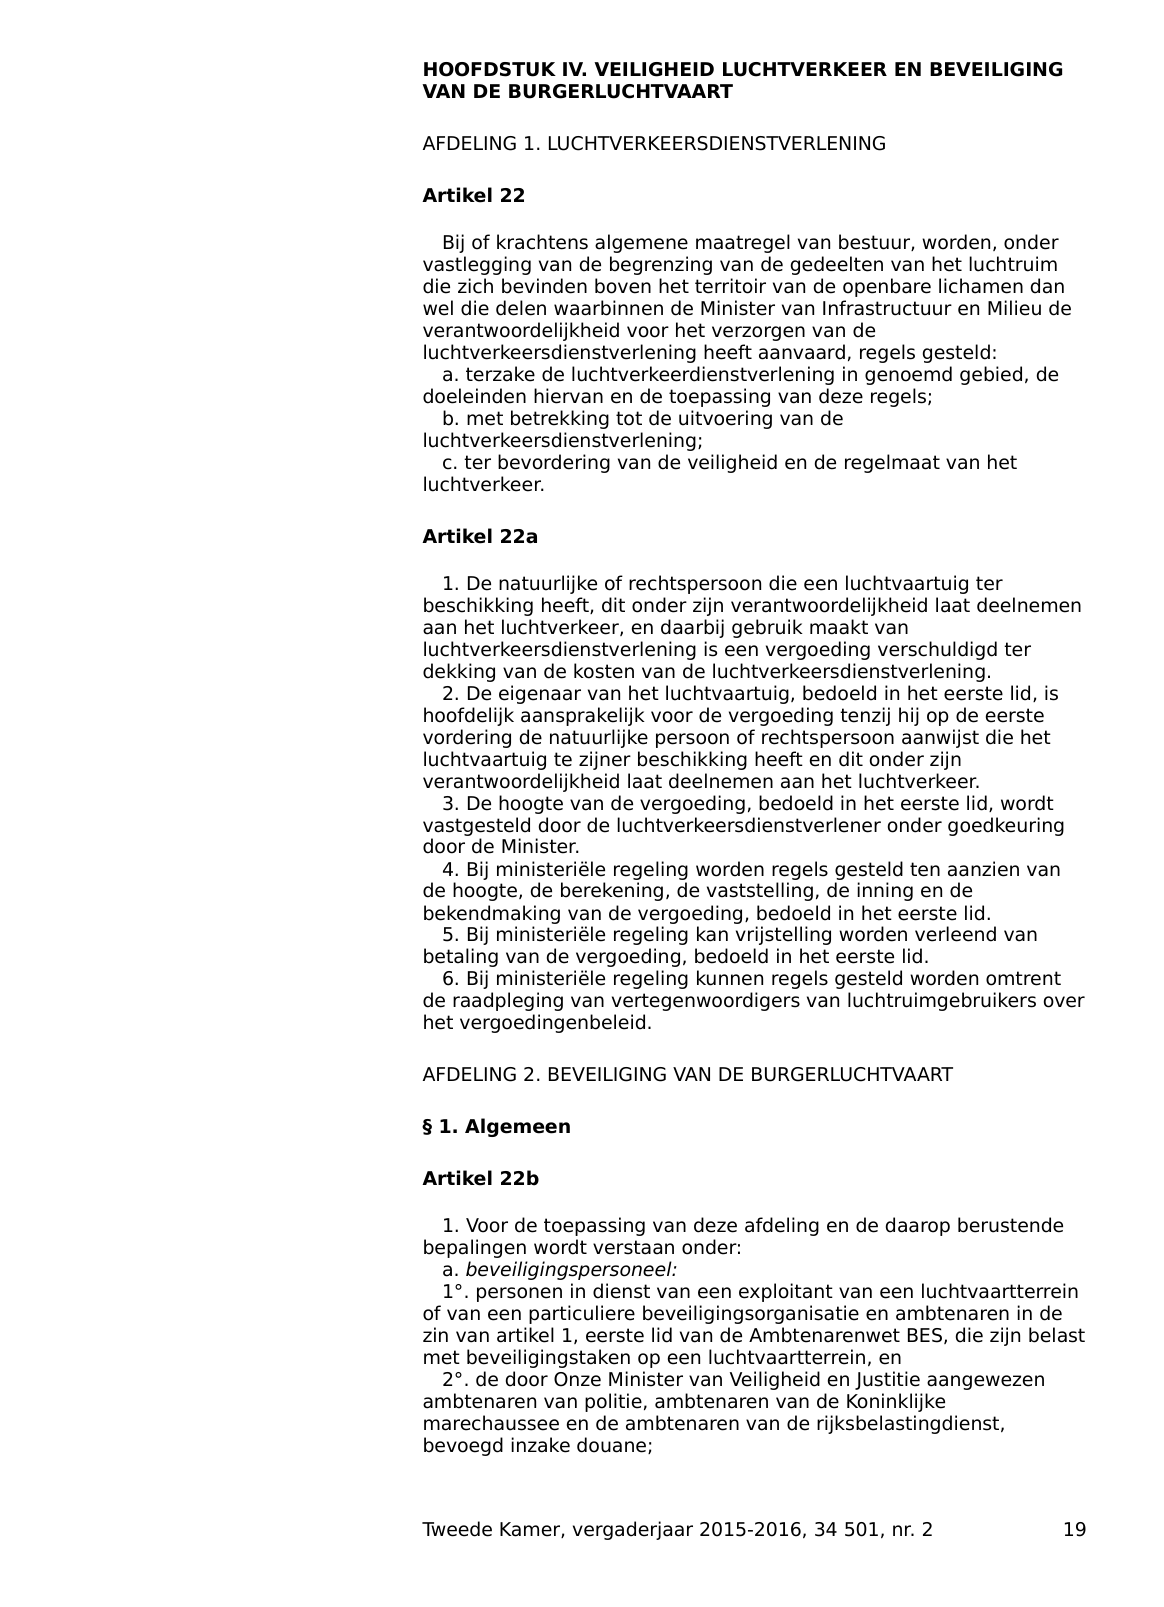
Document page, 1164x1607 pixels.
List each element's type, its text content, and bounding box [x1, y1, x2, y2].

subtitle HOOFDSTUK IV. VEILIGHEID LUCHTVERKEER EN BEVEILIGING VAN DE BURGERLUCHTVAART [422, 59, 1087, 103]
text 6. Bij ministeriële regeling kunnen regels gesteld worden omtrent de raadpleging van vertegenwoordigers van luchtruimgebruikers over het vergoedingenbeleid. [422, 968, 1087, 1034]
subtitle § 1. Algemeen [422, 1116, 1087, 1138]
text 5. Bij ministeriële regeling kan vrijstelling worden verleend van betaling van de vergoeding, bedoeld in het eerste lid. [422, 924, 1087, 968]
subtitle Artikel 22 [422, 185, 1087, 207]
text 3. De hoogte van de vergoeding, bedoeld in het eerste lid, wordt vastgesteld door de luchtverkeersdienstverlener onder goedkeuring door de Minister. [422, 792, 1087, 858]
text c. ter bevordering van de veiligheid en de regelmaat van het luchtverkeer. [422, 452, 1087, 496]
subtitle Artikel 22b [422, 1168, 1087, 1190]
text 4. Bij ministeriële regeling worden regels gesteld ten aanzien van de hoogte, de berekening, de vaststelling, de inning en de bekendmaking van de vergoeding, bedoeld in het eerste lid. [422, 858, 1087, 924]
subtitle Artikel 22a [422, 526, 1087, 548]
text 1°. personen in dienst van een exploitant van een luchtvaartterrein of van een particuliere beveiligingsorganisatie en ambtenaren in de zin van artikel 1, eerste lid van de Ambtenarenwet BES, die zijn belast met beveiligingstaken op een luchtvaartterrein, en [422, 1281, 1087, 1369]
text 2°. de door Onze Minister van Veiligheid en Justitie aangewezen ambtenaren van politie, ambtenaren van de Koninklijke marechaussee en de ambtenaren van de rijksbelastingdienst, bevoegd inzake douane; [422, 1369, 1087, 1457]
text 1. De natuurlijke of rechtspersoon die een luchtvaartuig ter beschikking heeft, dit onder zijn verantwoordelijkheid laat deelnemen aan het luchtverkeer, en daarbij gebruik maakt van luchtverkeersdienstverlening is een vergoeding verschuldigd ter dekking van de kosten van de luchtverkeersdienstverlening. [422, 573, 1087, 683]
subtitle AFDELING 1. LUCHTVERKEERSDIENSTVERLENING [422, 133, 1087, 155]
text a. beveiligingspersoneel: [422, 1259, 1087, 1281]
text 2. De eigenaar van het luchtvaartuig, bedoeld in het eerste lid, is hoofdelijk aansprakelijk voor de vergoeding tenzij hij op de eerste vordering de natuurlijke persoon of rechtspersoon aanwijst die het luchtvaartuig te zijner beschikking heeft en dit onder zijn verantwoordelijkheid laat deelnemen aan het luchtverkeer. [422, 683, 1087, 792]
text b. met betrekking tot de uitvoering van de luchtverkeersdienstverlening; [422, 408, 1087, 452]
subtitle AFDELING 2. BEVEILIGING VAN DE BURGERLUCHTVAART [422, 1064, 1087, 1086]
text a. terzake de luchtverkeerdienstverlening in genoemd gebied, de doeleinden hiervan en de toepassing van deze regels; [422, 364, 1087, 408]
text Bij of krachtens algemene maatregel van bestuur, worden, onder vastlegging van de begrenzing van de gedeelten van het luchtruim die zich bevinden boven het territoir van de openbare lichamen dan wel die delen waarbinnen de Minister van Infrastructuur en Milieu de verantwoordelijkheid voor het verzorgen van de luchtverkeersdienstverlening heeft aanvaard, regels gesteld: [422, 232, 1087, 364]
text 1. Voor de toepassing van deze afdeling en de daarop berustende bepalingen wordt verstaan onder: [422, 1215, 1087, 1259]
